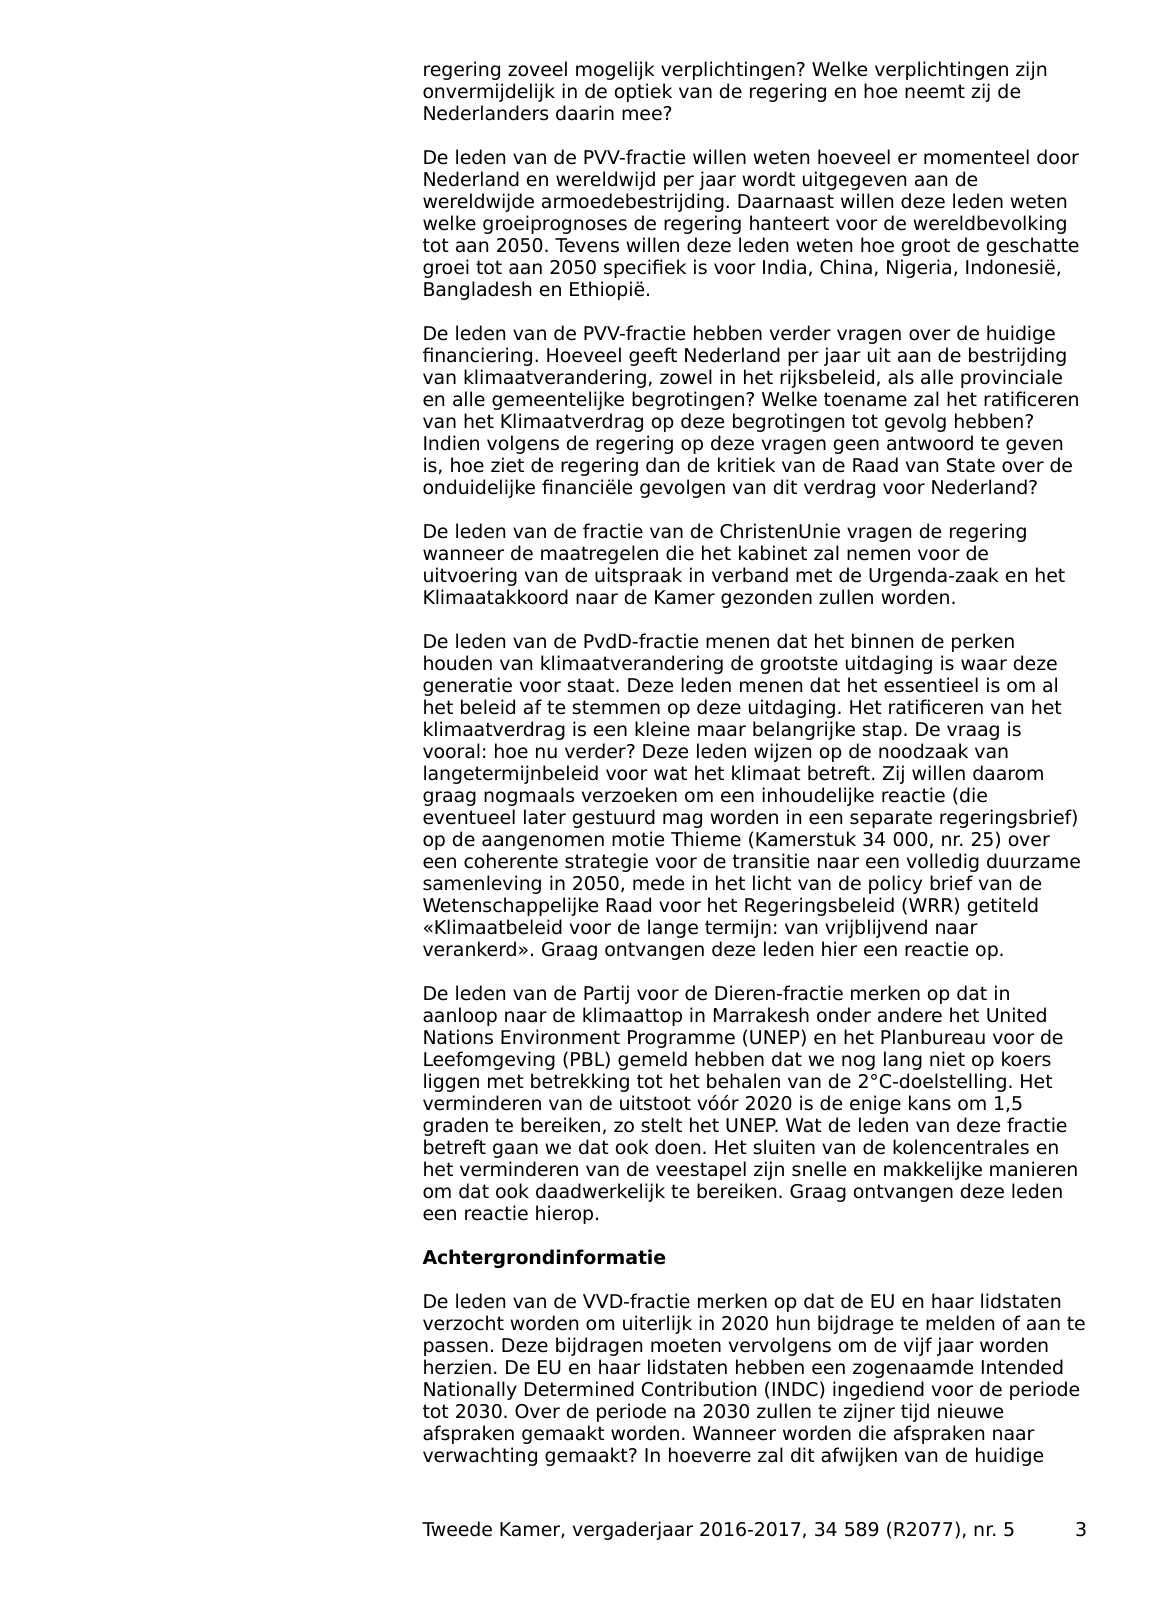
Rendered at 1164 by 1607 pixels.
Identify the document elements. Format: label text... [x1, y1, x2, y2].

text De leden van de PVV-fractie willen weten hoeveel er momenteel door Nederland en wereldwijd per jaar wordt uitgegeven aan de wereldwijde armoedebestrijding. Daarnaast willen deze leden weten welke groeiprognoses de regering hanteert voor de wereldbevolking tot aan 2050. Tevens willen deze leden weten hoe groot de geschatte groei tot aan 2050 specifiek is voor India, China, Nigeria, Indonesië, Bangladesh en Ethiopië. [422, 147, 1087, 301]
text De leden van de VVD-fractie merken op dat de EU en haar lidstaten verzocht worden om uiterlijk in 2020 hun bijdrage te melden of aan te passen. Deze bijdragen moeten vervolgens om de vijf jaar worden herzien. De EU en haar lidstaten hebben een zogenaamde Intended Nationally Determined Contribution (INDC) ingediend voor de periode tot 2030. Over de periode na 2030 zullen te zijner tijd nieuwe afspraken gemaakt worden. Wanneer worden die afspraken naar verwachting gemaakt? In hoeverre zal dit afwijken van de huidige [422, 1291, 1087, 1467]
subtitle Achtergrondinformatie [422, 1247, 1087, 1269]
text De leden van de Partij voor de Dieren-fractie merken op dat in aanloop naar de klimaattop in Marrakesh onder andere het United Nations Environment Programme (UNEP) en het Planbureau voor de Leefomgeving (PBL) gemeld hebben dat we nog lang niet op koers liggen met betrekking tot het behalen van de 2°C-doelstelling. Het verminderen van de uitstoot vóór 2020 is de enige kans om 1,5 graden te bereiken, zo stelt het UNEP. Wat de leden van deze fractie betreft gaan we dat ook doen. Het sluiten van de kolencentrales en het verminderen van de veestapel zijn snelle en makkelijke manieren om dat ook daadwerkelijk te bereiken. Graag ontvangen deze leden een reactie hierop. [422, 983, 1087, 1225]
text De leden van de PvdD-fractie menen dat het binnen de perken houden van klimaatverandering de grootste uitdaging is waar deze generatie voor staat. Deze leden menen dat het essentieel is om al het beleid af te stemmen op deze uitdaging. Het ratificeren van het klimaatverdrag is een kleine maar belangrijke stap. De vraag is vooral: hoe nu verder? Deze leden wijzen op de noodzaak van langetermijnbeleid voor wat het klimaat betreft. Zij willen daarom graag nogmaals verzoeken om een inhoudelijke reactie (die eventueel later gestuurd mag worden in een separate regeringsbrief) op de aangenomen motie Thieme (Kamerstuk 34 000, nr. 25) over een coherente strategie voor de transitie naar een volledig duurzame samenleving in 2050, mede in het licht van de policy brief van de Wetenschappelijke Raad voor het Regeringsbeleid (WRR) getiteld «Klimaatbeleid voor de lange termijn: van vrijblijvend naar verankerd». Graag ontvangen deze leden hier een reactie op. [422, 631, 1087, 961]
text regering zoveel mogelijk verplichtingen? Welke verplichtingen zijn onvermijdelijk in de optiek van de regering en hoe neemt zij de Nederlanders daarin mee? [422, 59, 1087, 125]
text De leden van de PVV-fractie hebben verder vragen over de huidige financiering. Hoeveel geeft Nederland per jaar uit aan de bestrijding van klimaatverandering, zowel in het rijksbeleid, als alle provinciale en alle gemeentelijke begrotingen? Welke toename zal het ratificeren van het Klimaatverdrag op deze begrotingen tot gevolg hebben? Indien volgens de regering op deze vragen geen antwoord te geven is, hoe ziet de regering dan de kritiek van de Raad van State over de onduidelijke financiële gevolgen van dit verdrag voor Nederland? [422, 323, 1087, 499]
text De leden van de fractie van de ChristenUnie vragen de regering wanneer de maatregelen die het kabinet zal nemen voor de uitvoering van de uitspraak in verband met de Urgenda-zaak en het Klimaatakkoord naar de Kamer gezonden zullen worden. [422, 521, 1087, 609]
